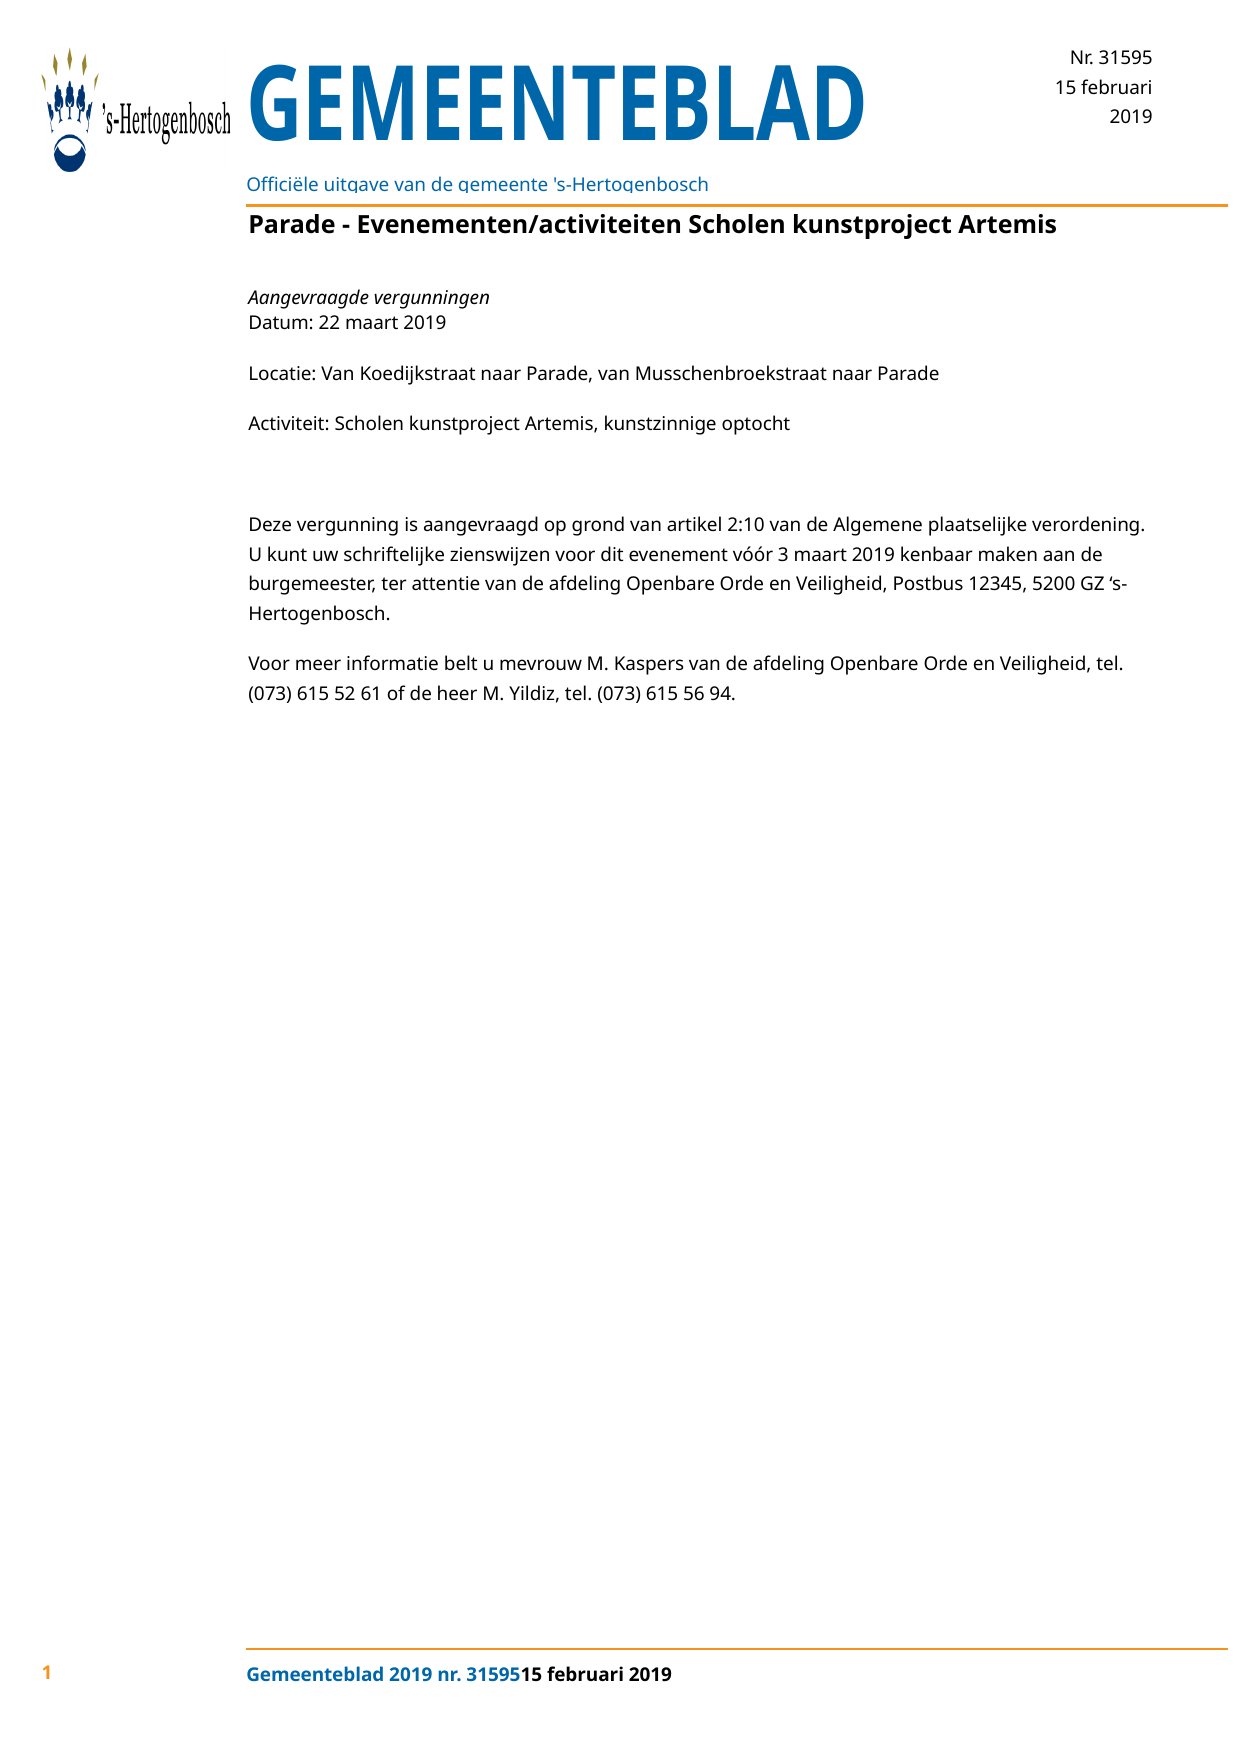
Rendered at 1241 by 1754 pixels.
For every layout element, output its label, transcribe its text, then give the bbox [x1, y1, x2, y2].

picture [41, 47, 231, 172]
text Locatie: Van Koedijkstraat naar Parade, van Musschenbroekstraat naar Parade [248, 360, 1152, 386]
text Voor meer informatie belt u mevrouw M. Kaspers van de afdeling Openbare Orde en Veiligheid, tel. (073) 615 52 61 of de heer M. Yildiz, tel. (073) 615 56 94. [248, 650, 1152, 706]
text Aangevraagde vergunningen [248, 284, 1152, 309]
text Parade - Evenementen/activiteiten Scholen kunstproject Artemis [248, 207, 1152, 241]
text Deze vergunning is aangevraagd op grond van artikel 2:10 van de Algemene plaatselijke verordening. U kunt uw schriftelijke zienswijzen voor dit evenement vóór 3 maart 2019 kenbaar maken aan de burgemeester, ter attentie van de afdeling Openbare Orde en Veiligheid, Postbus 12345, 5200 GZ ‘s-Hertogenbosch. [248, 511, 1152, 626]
text Activiteit: Scholen kunstproject Artemis, kunstzinnige optocht [248, 410, 1152, 436]
text Datum: 22 maart 2019 [248, 309, 1152, 335]
